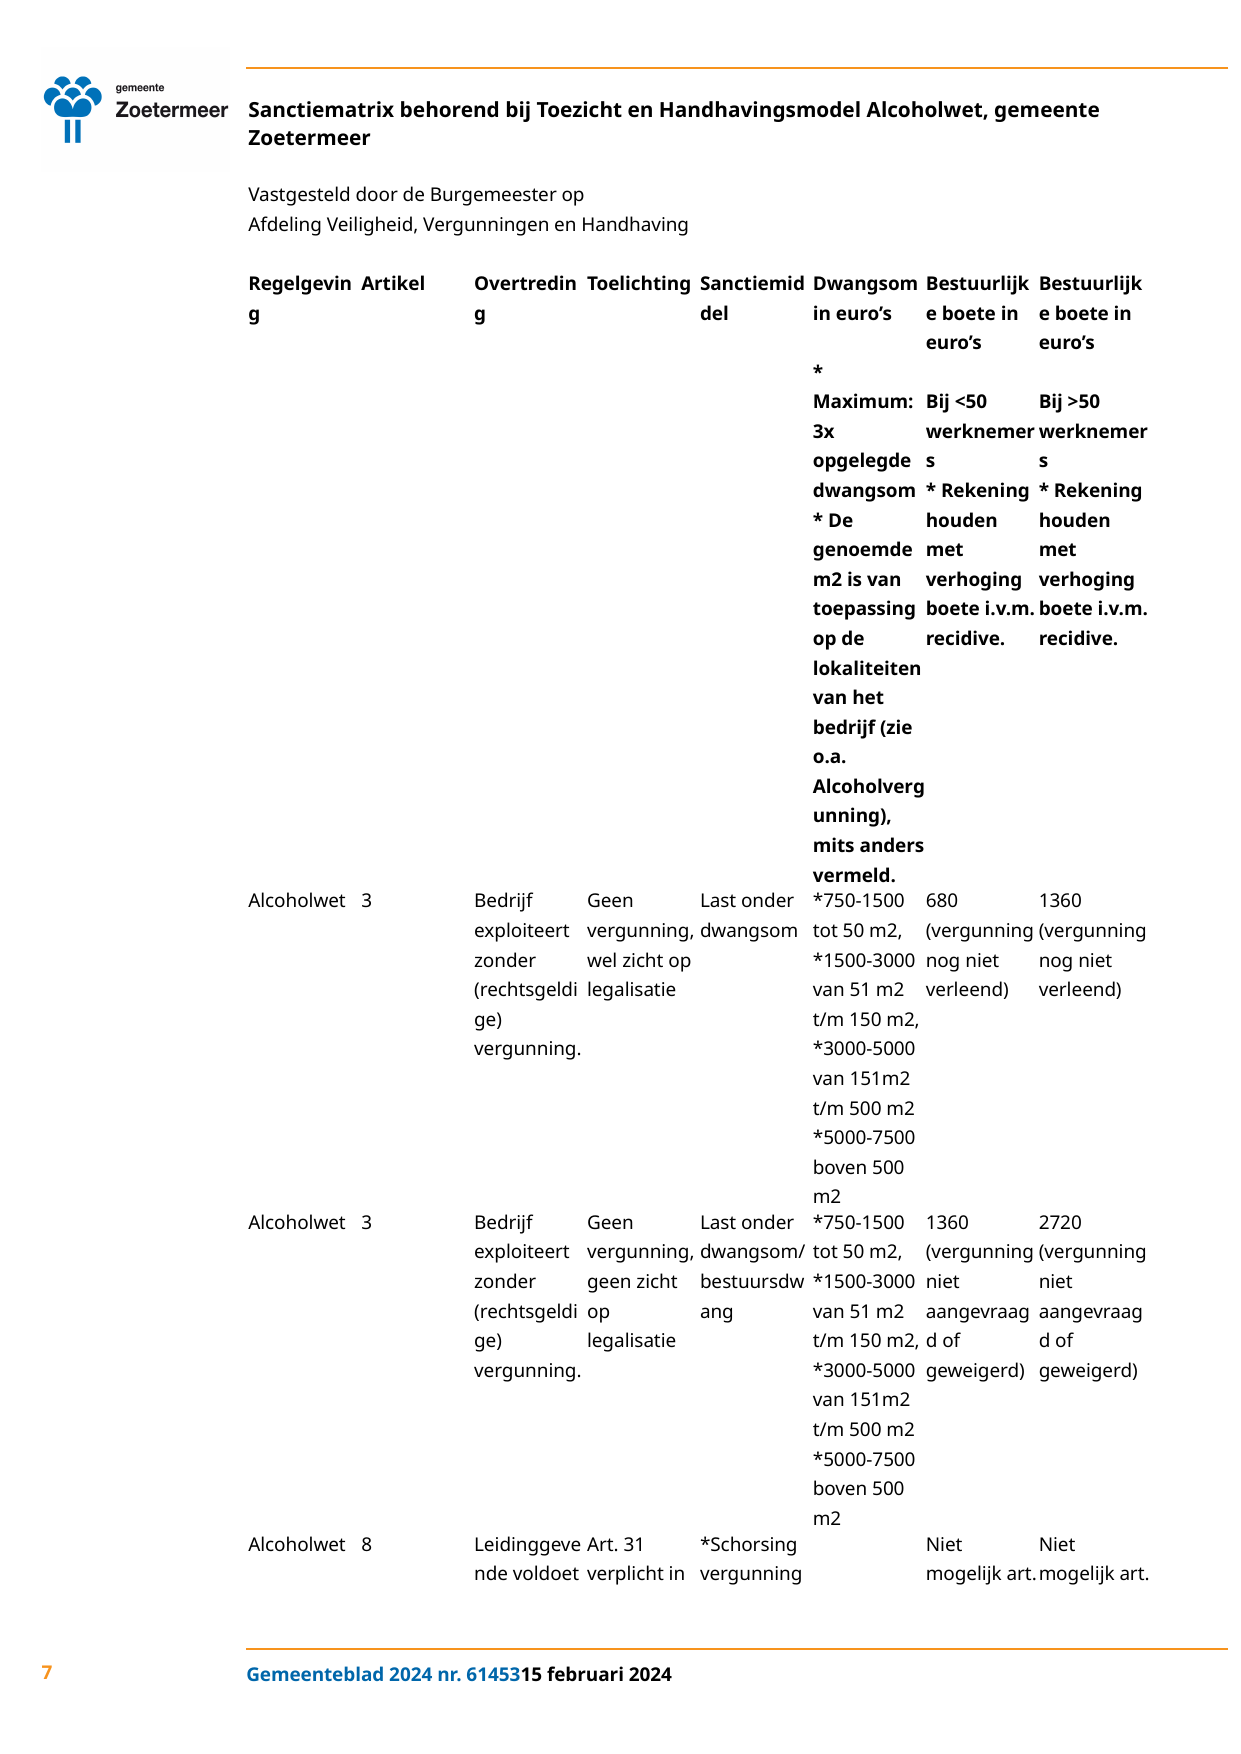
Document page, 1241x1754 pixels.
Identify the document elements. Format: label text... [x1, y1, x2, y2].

table_header Overtreding [474, 270, 587, 888]
table_cell Alcoholwet [248, 888, 361, 1209]
table_header Bestuurlijke boete in euro’s Bij <50 werknemers * Rekening houden met verhoging boete i.v.m. recidive. [926, 270, 1038, 888]
table_cell Last onder dwangsom/ bestuursdwang [700, 1209, 813, 1531]
table_cell *Schorsing vergunning [700, 1531, 813, 1586]
table_cell *750-1500 tot 50 m2, *1500-3000 van 51 m2 t/m 150 m2, *3000-5000 van 151m2 t/m 500 m2 *5000-7500 boven 500 m2 [813, 888, 926, 1209]
text Vastgesteld door de Burgemeester op [248, 181, 1152, 207]
table_header Sanctiemiddel [700, 270, 813, 888]
table_header Dwangsom in euro’s * Maximum: 3x opgelegde dwangsom * De genoemde m2 is van toepassing op de lokaliteiten van het bedrijf (zie o.a. Alcoholvergunning), mits anders vermeld. [813, 270, 926, 888]
table_header Regelgeving [248, 270, 361, 888]
table_cell Bedrijf exploiteert zonder (rechtsgeldige) vergunning. [474, 1209, 587, 1531]
table_cell Niet mogelijk art. [926, 1531, 1038, 1586]
table_cell Niet mogelijk art. [1039, 1531, 1152, 1586]
table_cell 680 (vergunning nog niet verleend) [926, 888, 1038, 1209]
picture [41, 47, 231, 172]
table_cell 1360 (vergunning nog niet verleend) [1039, 888, 1152, 1209]
table_cell Bedrijf exploiteert zonder (rechtsgeldige) vergunning. [474, 888, 587, 1209]
table_cell 1360 (vergunning niet aangevraagd of geweigerd) [926, 1209, 1038, 1531]
table_cell *750-1500 tot 50 m2, *1500-3000 van 51 m2 t/m 150 m2, *3000-5000 van 151m2 t/m 500 m2 *5000-7500 boven 500 m2 [813, 1209, 926, 1531]
table_header Artikel [361, 270, 474, 888]
text Afdeling Veiligheid, Vergunningen en Handhaving [248, 211, 1152, 237]
text Sanctiematrix behorend bij Toezicht en Handhavingsmodel Alcoholwet, gemeente Zoetermeer [248, 95, 1152, 152]
table_cell 2720 (vergunning niet aangevraagd of geweigerd) [1039, 1209, 1152, 1531]
table_cell Art. 31 verplicht in [587, 1531, 700, 1586]
table_header Bestuurlijke boete in euro’s Bij >50 werknemers * Rekening houden met verhoging boete i.v.m. recidive. [1039, 270, 1152, 888]
table_cell Geen vergunning, geen zicht op legalisatie [587, 1209, 700, 1531]
table_cell Leidinggevende voldoet [474, 1531, 587, 1586]
table_cell Geen vergunning, wel zicht op legalisatie [587, 888, 700, 1209]
table_header Toelichting [587, 270, 700, 888]
table_cell 8 [361, 1531, 474, 1586]
table_cell Last onder dwangsom [700, 888, 813, 1209]
table_cell [813, 1531, 926, 1586]
table_cell Alcoholwet [248, 1531, 361, 1586]
table_cell 3 [361, 888, 474, 1209]
table_cell 3 [361, 1209, 474, 1531]
table_cell Alcoholwet [248, 1209, 361, 1531]
